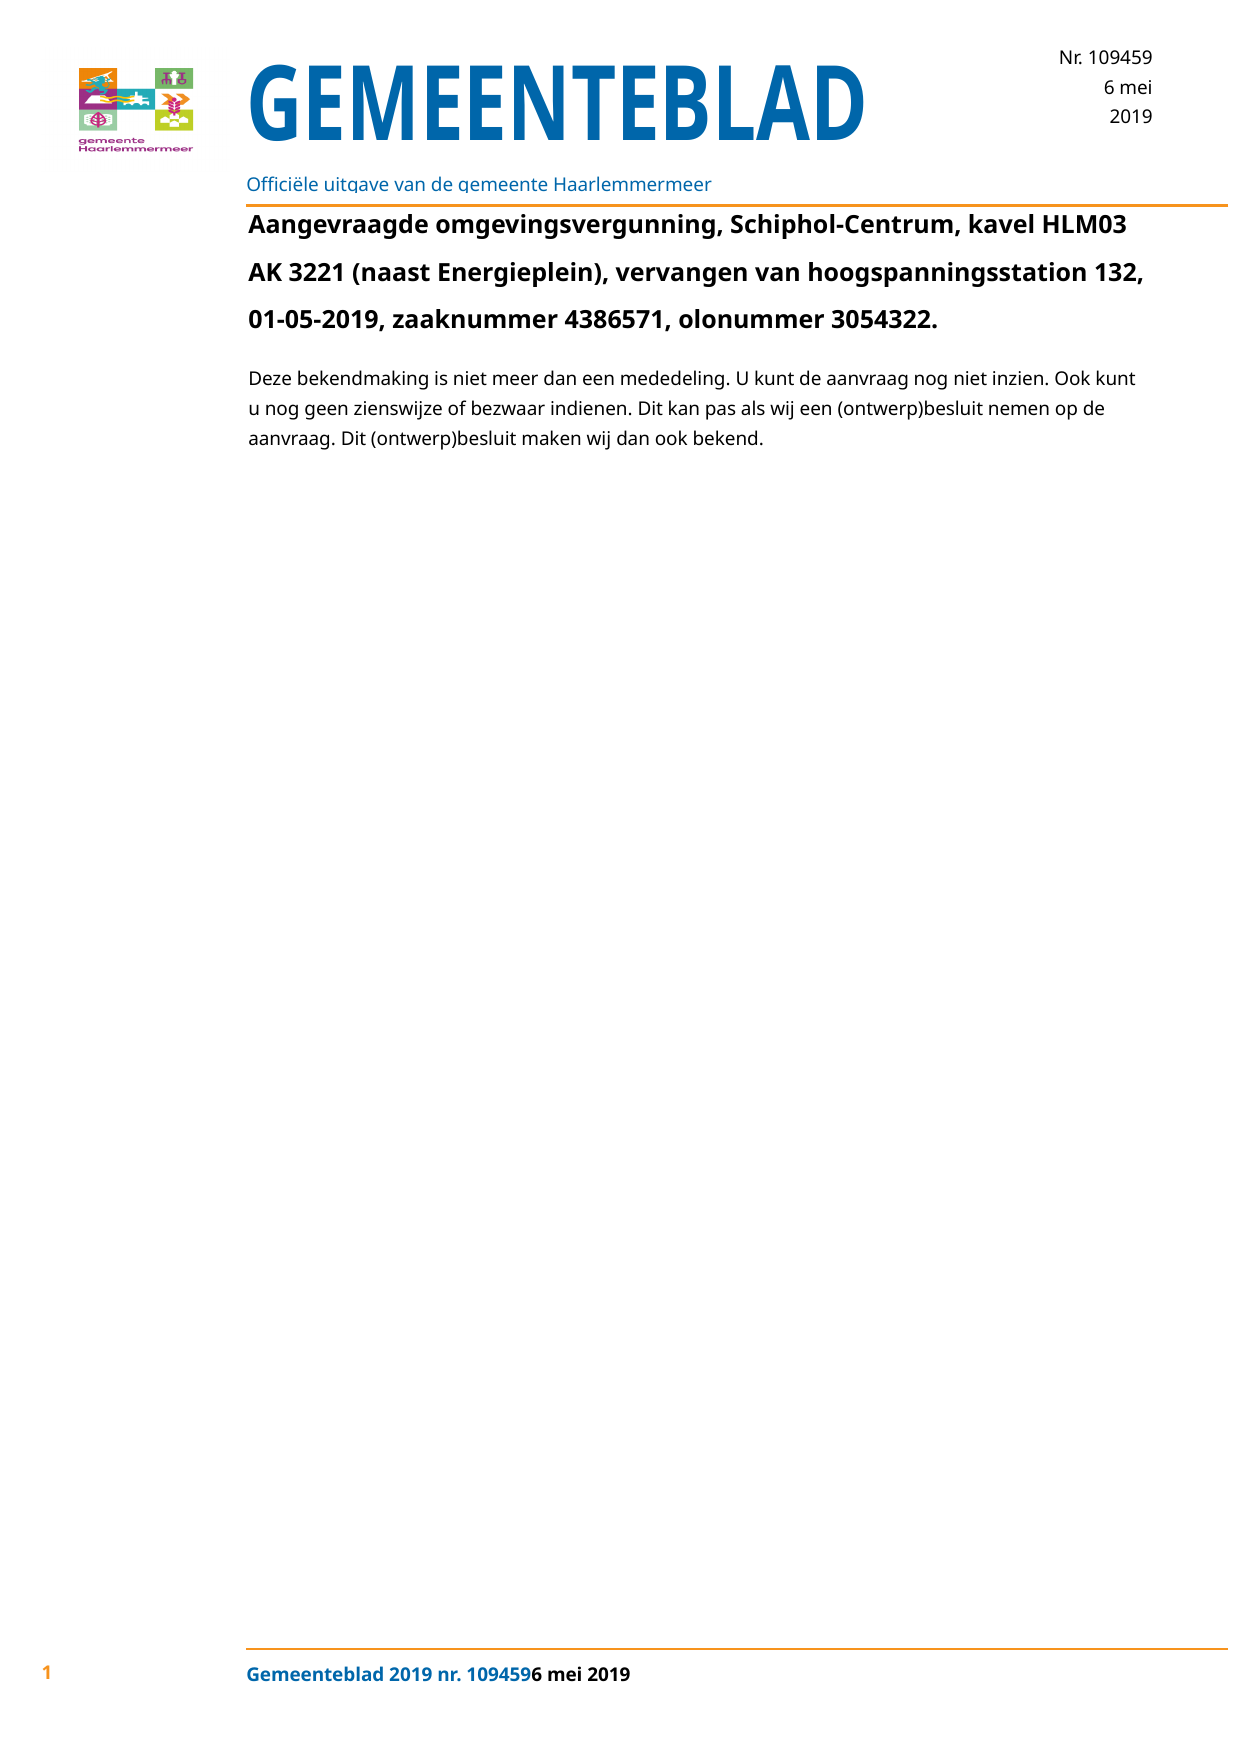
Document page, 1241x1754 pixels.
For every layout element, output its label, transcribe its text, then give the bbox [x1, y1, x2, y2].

text Aangevraagde omgevingsvergunning, Schiphol-Centrum, kavel HLM03 AK 3221 (naast Energieplein), vervangen van hoogspanningsstation 132, 01-05-2019, zaaknummer 4386571, olonummer 3054322. [248, 207, 1152, 336]
text Deze bekendmaking is niet meer dan een mededeling. U kunt de aanvraag nog niet inzien. Ook kunt u nog geen zienswijze of bezwaar indienen. Dit kan pas als wij een (ontwerp)besluit nemen op de aanvraag. Dit (ontwerp)besluit maken wij dan ook bekend. [248, 366, 1152, 450]
picture [41, 47, 231, 172]
